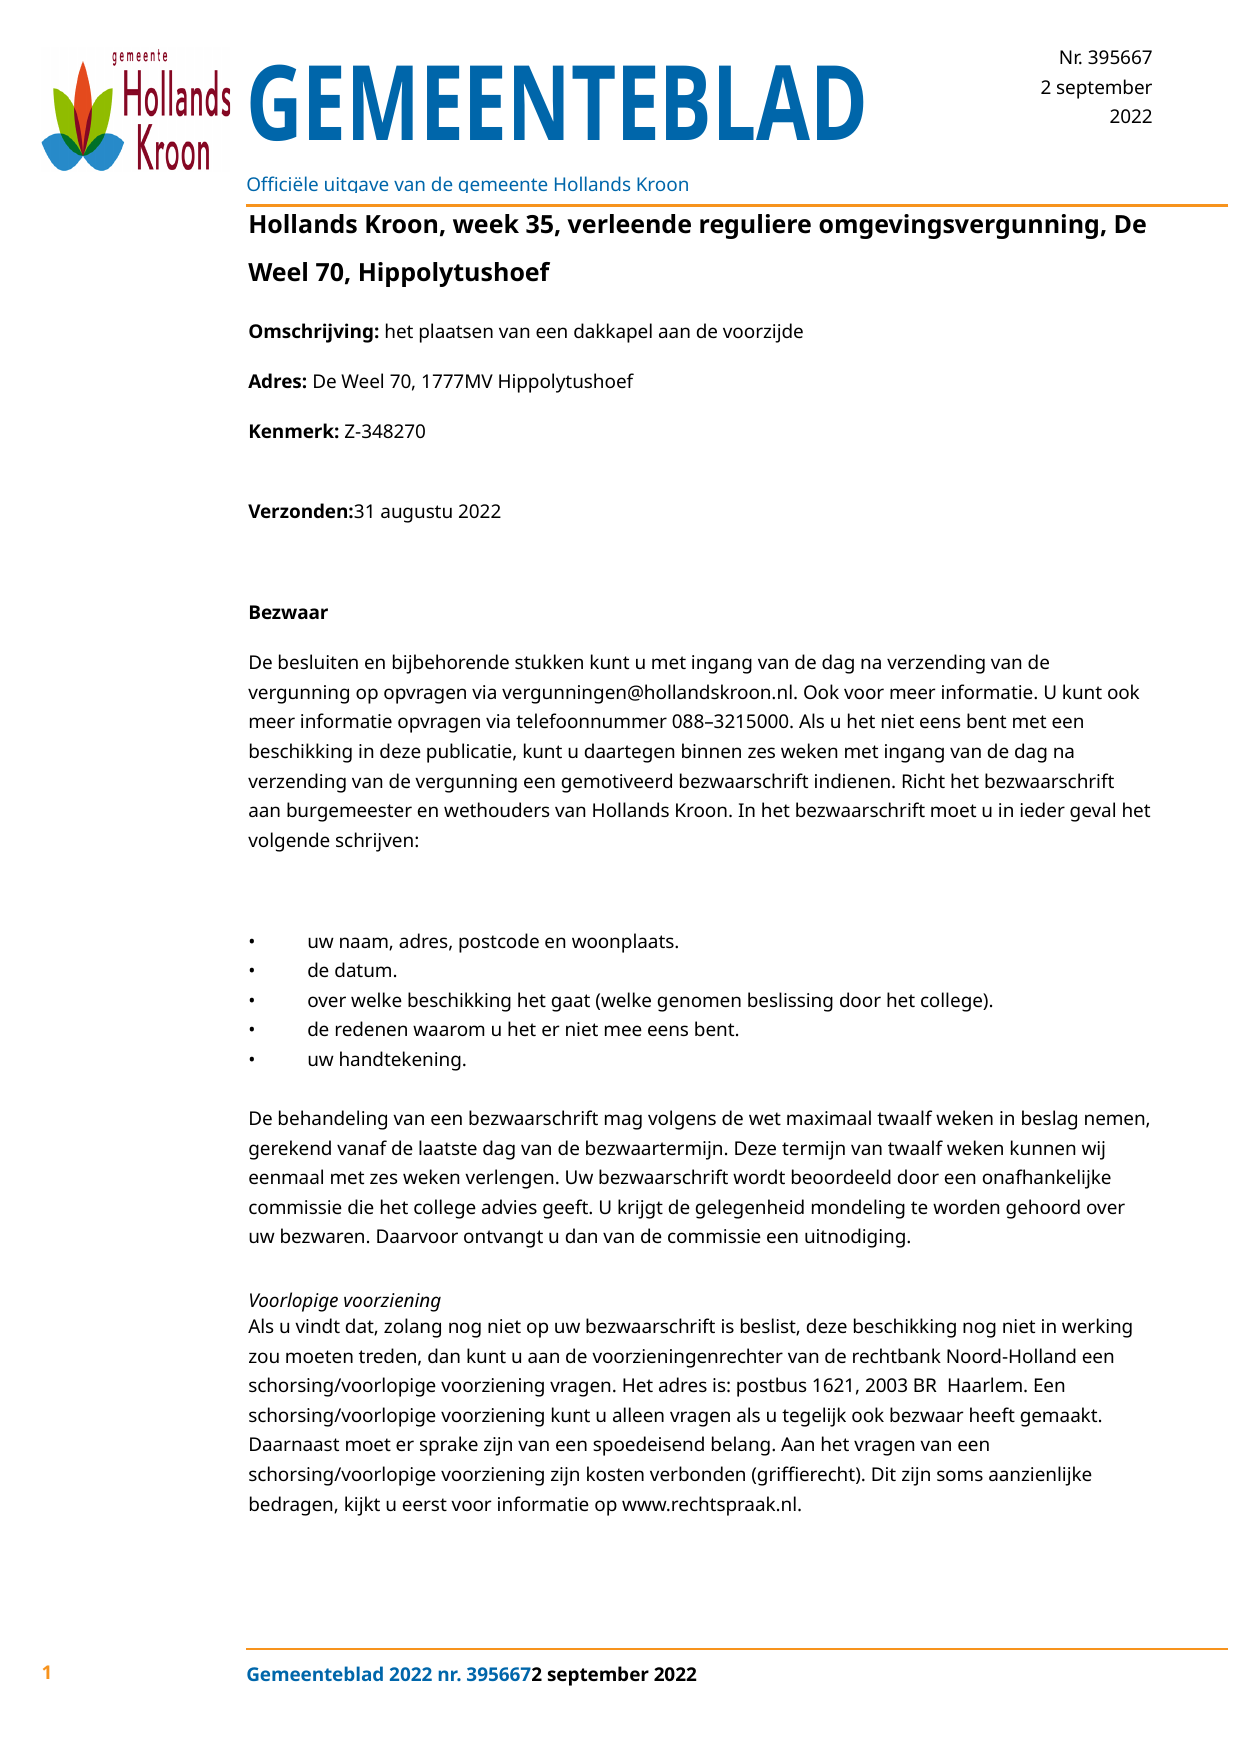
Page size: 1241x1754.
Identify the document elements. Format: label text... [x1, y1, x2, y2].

text De besluiten en bijbehorende stukken kunt u met ingang van de dag na verzending van de vergunning op opvragen via vergunningen@hollandskroon.nl. Ook voor meer informatie. U kunt ook meer informatie opvragen via telefoonnummer 088–3215000. Als u het niet eens bent met een beschikking in deze publicatie, kunt u daartegen binnen zes weken met ingang van de dag na verzending van de vergunning een gemotiveerd bezwaarschrift indienen. Richt het bezwaarschrift aan burgemeester en wethouders van Hollands Kroon. In het bezwaarschrift moet u in ieder geval het volgende schrijven: [248, 649, 1152, 853]
text Voorlopige voorziening [248, 1288, 1152, 1313]
text Adres: De Weel 70, 1777MV Hippolytushoef [248, 368, 1152, 394]
list uw handtekening. [248, 1046, 1152, 1072]
list de datum. [248, 957, 1152, 983]
picture [41, 47, 231, 172]
text Bezwaar [248, 599, 1152, 625]
text Omschrijving: het plaatsen van een dakkapel aan de voorzijde [248, 318, 1152, 344]
list de redenen waarom u het er niet mee eens bent. [248, 1017, 1152, 1042]
text Kenmerk: Z-348270 [248, 419, 1152, 444]
text Hollands Kroon, week 35, verleende reguliere omgevingsvergunning, De Weel 70, Hippolytushoef [248, 207, 1152, 288]
text Als u vindt dat, zolang nog niet op uw bezwaarschrift is beslist, deze beschikking nog niet in werking zou moeten treden, dan kunt u aan de voorzieningenrechter van de rechtbank Noord-Holland een schorsing/voorlopige voorziening vragen. Het adres is: postbus 1621, 2003 BR Haarlem. Een schorsing/voorlopige voorziening kunt u alleen vragen als u tegelijk ook bezwaar heeft gemaakt. Daarnaast moet er sprake zijn van een spoedeisend belang. Aan het vragen van een schorsing/voorlopige voorziening zijn kosten verbonden (griffierecht). Dit zijn soms aanzienlijke bedragen, kijkt u eerst voor informatie op www.rechtspraak.nl. [248, 1313, 1152, 1517]
text Verzonden:31 augustu 2022 [248, 498, 1152, 524]
list over welke beschikking het gaat (welke genomen beslissing door het college). [248, 987, 1152, 1013]
list uw naam, adres, postcode en woonplaats. [248, 928, 1152, 953]
text De behandeling van een bezwaarschrift mag volgens de wet maximaal twaalf weken in beslag nemen, gerekend vanaf de laatste dag van de bezwaartermijn. Deze termijn van twaalf weken kunnen wij eenmaal met zes weken verlengen. Uw bezwaarschrift wordt beoordeeld door een onafhankelijke commissie die het college advies geeft. U krijgt de gelegenheid mondeling te worden gehoord over uw bezwaren. Daarvoor ontvangt u dan van de commissie een uitnodiging. [248, 1105, 1152, 1249]
table_header [248, 469, 700, 495]
table_header [700, 469, 1152, 495]
